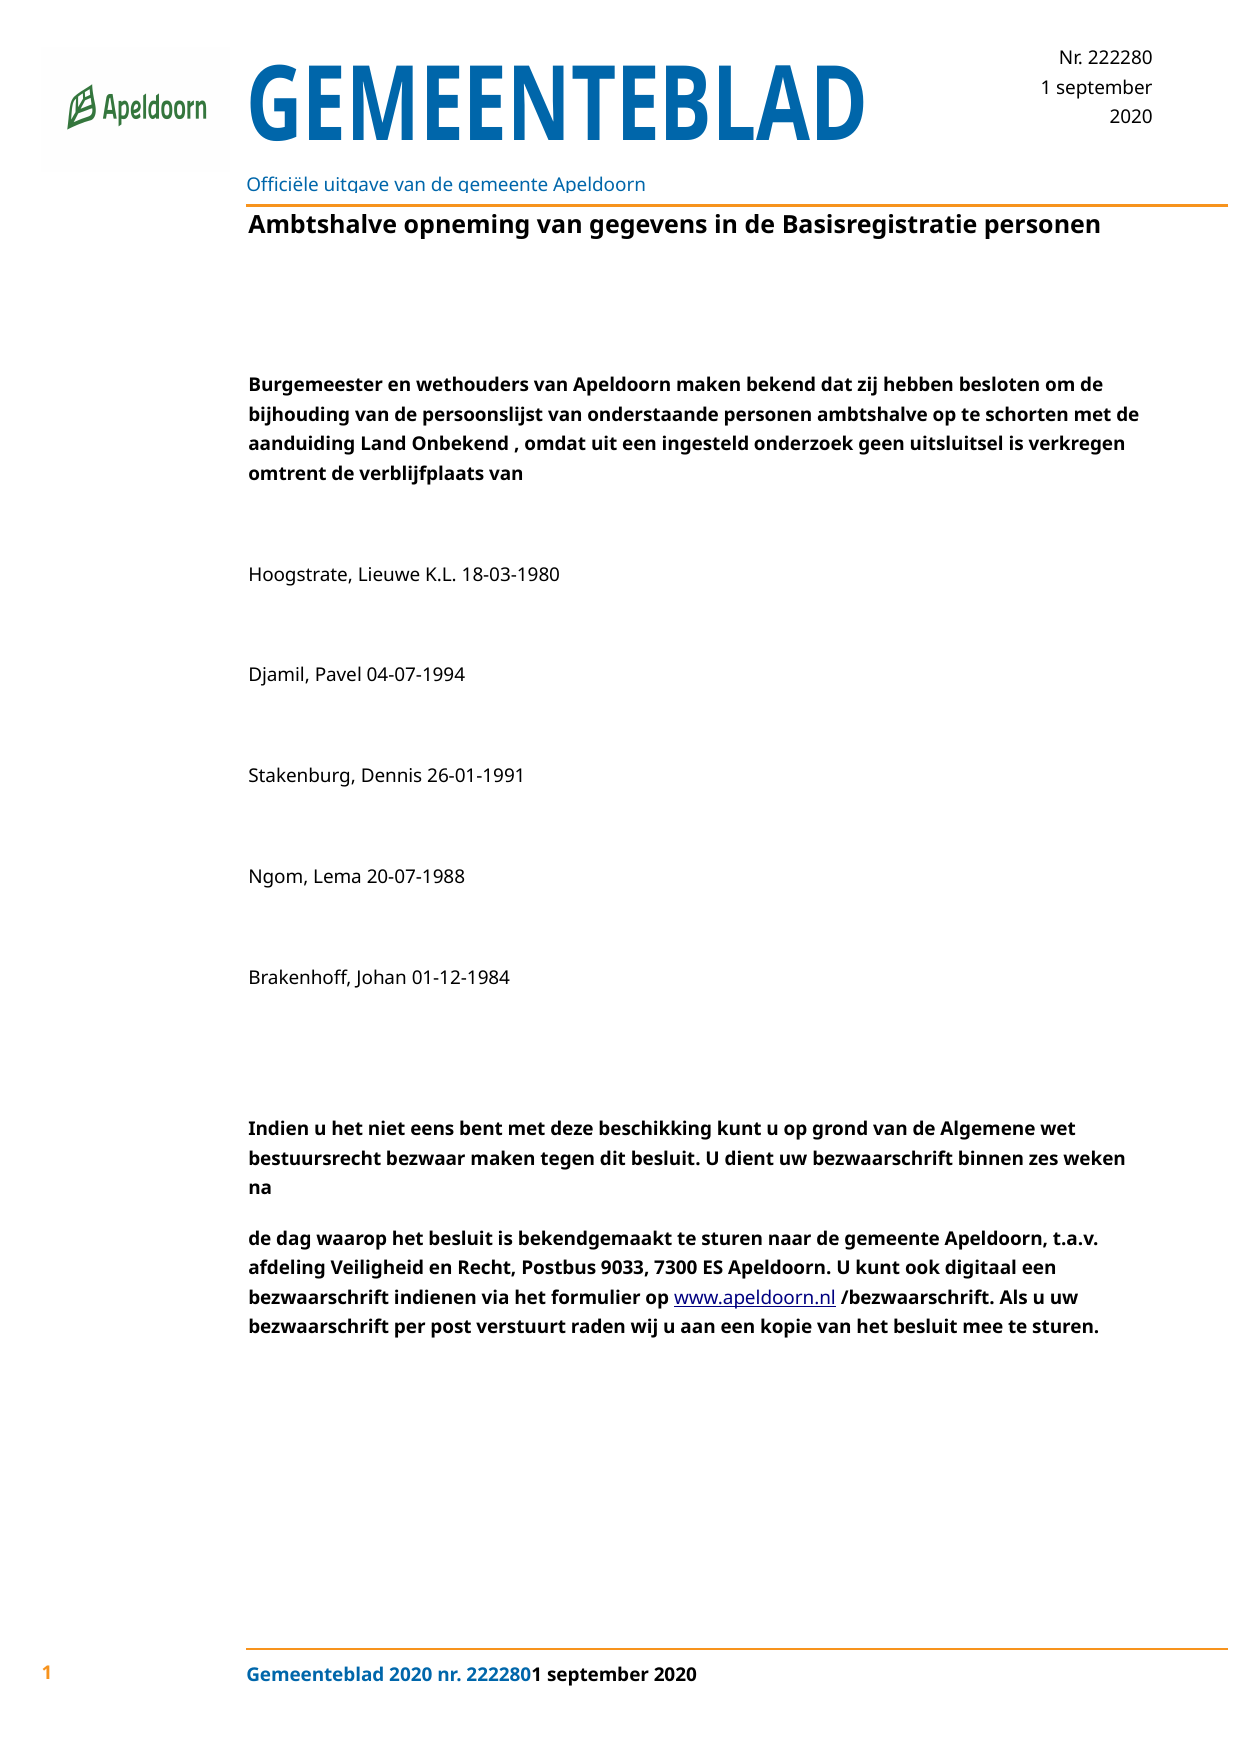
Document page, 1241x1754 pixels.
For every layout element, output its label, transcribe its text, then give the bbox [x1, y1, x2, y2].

picture [41, 47, 231, 172]
text Brakenhoff, Johan 01-12-1984 [248, 964, 1152, 990]
text Burgemeester en wethouders van Apeldoorn maken bekend dat zij hebben besloten om de bijhouding van de persoonslijst van onderstaande personen ambtshalve op te schorten met de aanduiding Land Onbekend , omdat uit een ingesteld onderzoek geen uitsluitsel is verkregen omtrent de verblijfplaats van [248, 371, 1152, 486]
text Hoogstrate, Lieuwe K.L. 18-03-1980 [248, 561, 1152, 586]
text Djamil, Pavel 04-07-1994 [248, 662, 1152, 687]
text Ngom, Lema 20-07-1988 [248, 863, 1152, 889]
text Stakenburg, Dennis 26-01-1991 [248, 762, 1152, 788]
text de dag waarop het besluit is bekendgemaakt te sturen naar de gemeente Apeldoorn, t.a.v. afdeling Veiligheid en Recht, Postbus 9033, 7300 ES Apeldoorn. U kunt ook digitaal een bezwaarschrift indienen via het formulier op www.apeldoorn.nl /bezwaarschrift. Als u uw bezwaarschrift per post verstuurt raden wij u aan een kopie van het besluit mee te sturen. [248, 1225, 1152, 1339]
text Ambtshalve opneming van gegevens in de Basisregistratie personen [248, 207, 1152, 241]
text Indien u het niet eens bent met deze beschikking kunt u op grond van de Algemene wet bestuursrecht bezwaar maken tegen dit besluit. U dient uw bezwaarschrift binnen zes weken na [248, 1115, 1152, 1200]
